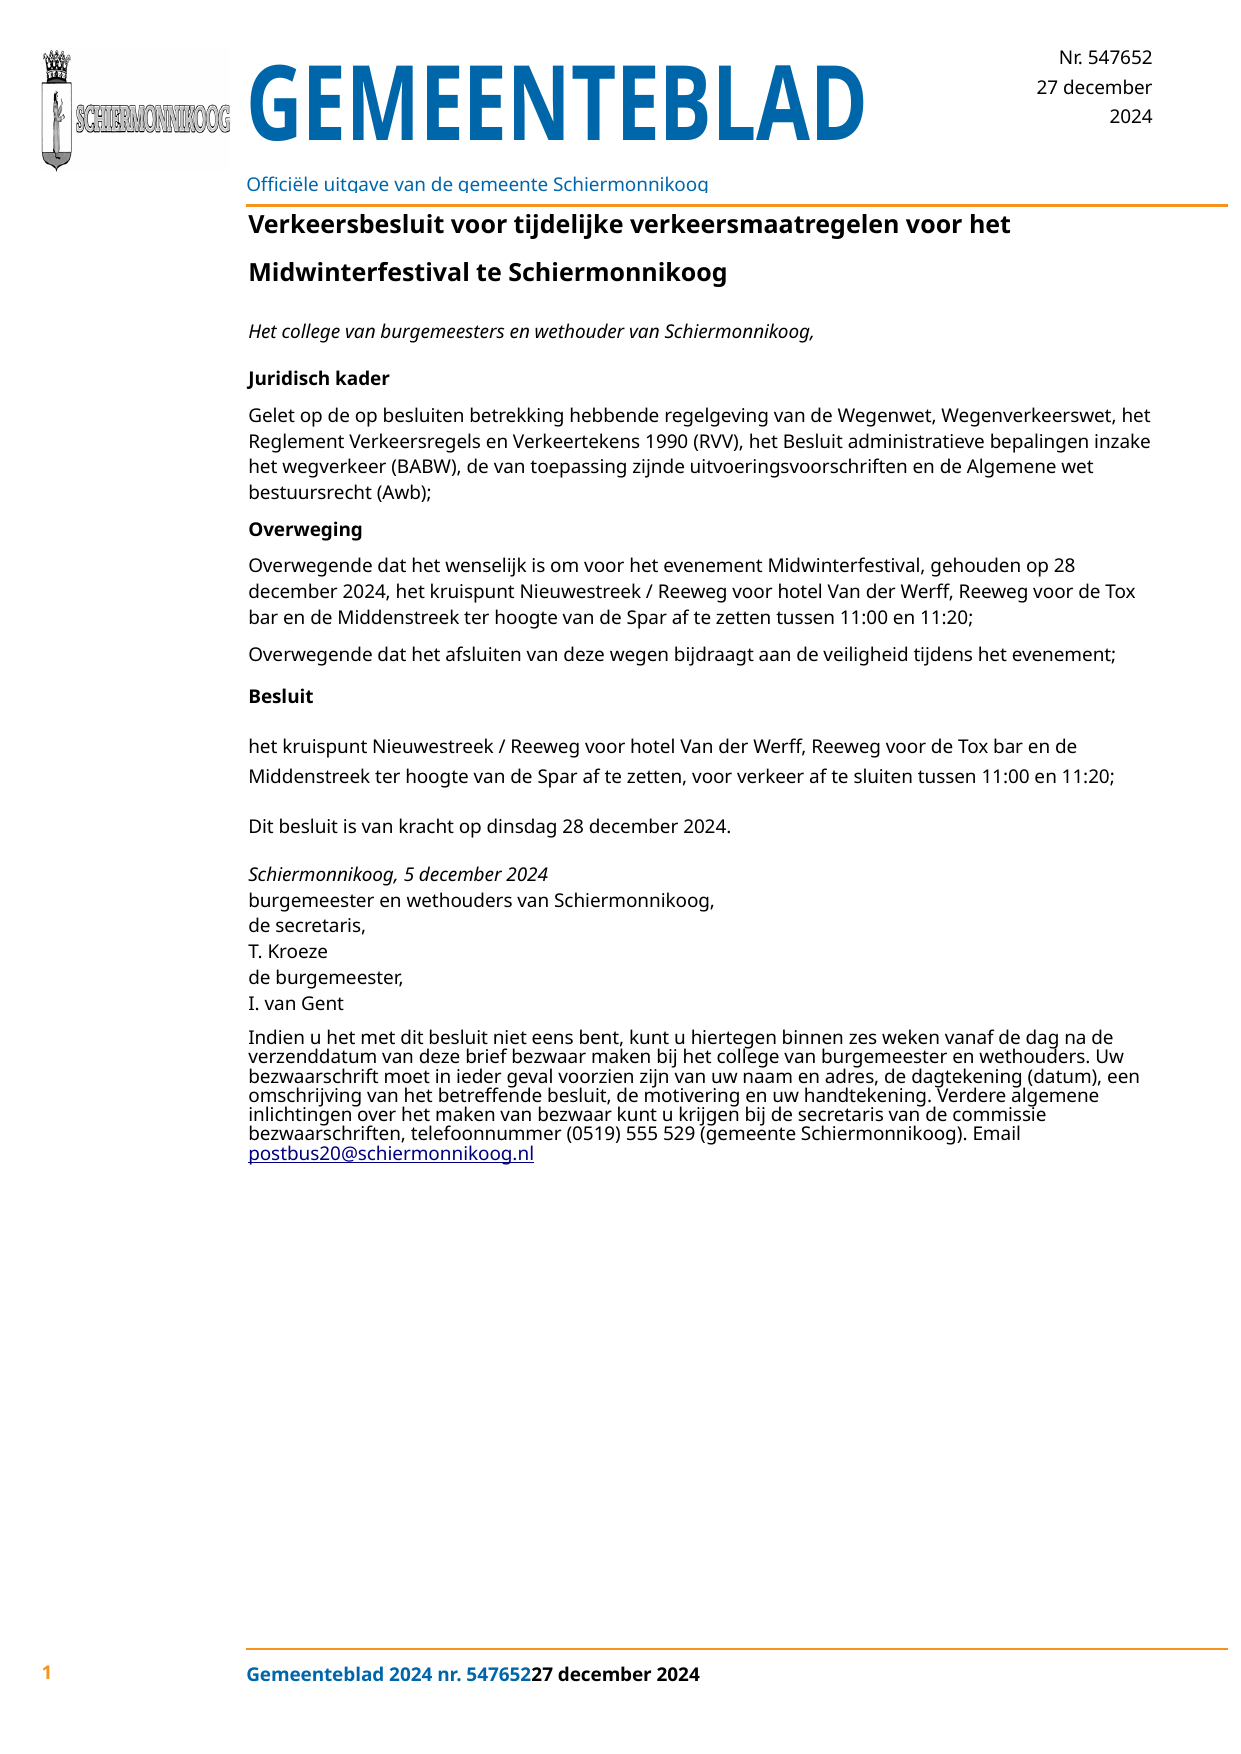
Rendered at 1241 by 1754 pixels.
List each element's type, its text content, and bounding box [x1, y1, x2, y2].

text Besluit [248, 683, 1152, 708]
text Dit besluit is van kracht op dinsdag 28 december 2024. [248, 813, 1152, 839]
text Indien u het met dit besluit niet eens bent, kunt u hiertegen binnen zes weken vanaf de dag na de verzenddatum van deze brief bezwaar maken bij het college van burgemeester en wethouders. Uw bezwaarschrift moet in ieder geval voorzien zijn van uw naam en adres, de dagtekening (datum), een omschrijving van het betreffende besluit, de motivering en uw handtekening. Verdere algemene inlichtingen over het maken van bezwaar kunt u krijgen bij de secretaris van de commissie bezwaarschriften, telefoonnummer (0519) 555 529 (gemeente Schiermonnikoog). Email postbus20@schiermonnikoog.nl [248, 1029, 1152, 1164]
picture [41, 47, 231, 172]
text Het college van burgemeesters en wethouder van Schiermonnikoog, [248, 318, 1152, 344]
text Overwegende dat het afsluiten van deze wegen bijdraagt aan de veiligheid tijdens het evenement; [248, 641, 1152, 667]
text de secretaris, [248, 912, 1152, 938]
text Overweging [248, 516, 1152, 542]
text Verkeersbesluit voor tijdelijke verkeersmaatregelen voor het Midwinterfestival te Schiermonnikoog [248, 207, 1152, 288]
text T. Kroeze [248, 938, 1152, 964]
text de burgemeester, [248, 964, 1152, 990]
text Juridisch kader [248, 366, 1152, 391]
text Overwegende dat het wenselijk is om voor het evenement Midwinterfestival, gehouden op 28 december 2024, het kruispunt Nieuwestreek / Reeweg voor hotel Van der Werff, Reeweg voor de Tox bar en de Middenstreek ter hoogte van de Spar af te zetten tussen 11:00 en 11:20; [248, 553, 1152, 630]
text burgemeester en wethouders van Schiermonnikoog, [248, 887, 1152, 912]
text Schiermonnikoog, 5 december 2024 [248, 861, 1152, 887]
text I. van Gent [248, 990, 1152, 1015]
text het kruispunt Nieuwestreek / Reeweg voor hotel Van der Werff, Reeweg voor de Tox bar en de Middenstreek ter hoogte van de Spar af te zetten, voor verkeer af te sluiten tussen 11:00 en 11:20; [248, 733, 1152, 788]
text Gelet op de op besluiten betrekking hebbende regelgeving van de Wegenwet, Wegenverkeerswet, het Reglement Verkeersregels en Verkeertekens 1990 (RVV), het Besluit administratieve bepalingen inzake het wegverkeer (BABW), de van toepassing zijnde uitvoeringsvoorschriften en de Algemene wet bestuursrecht (Awb); [248, 402, 1152, 505]
